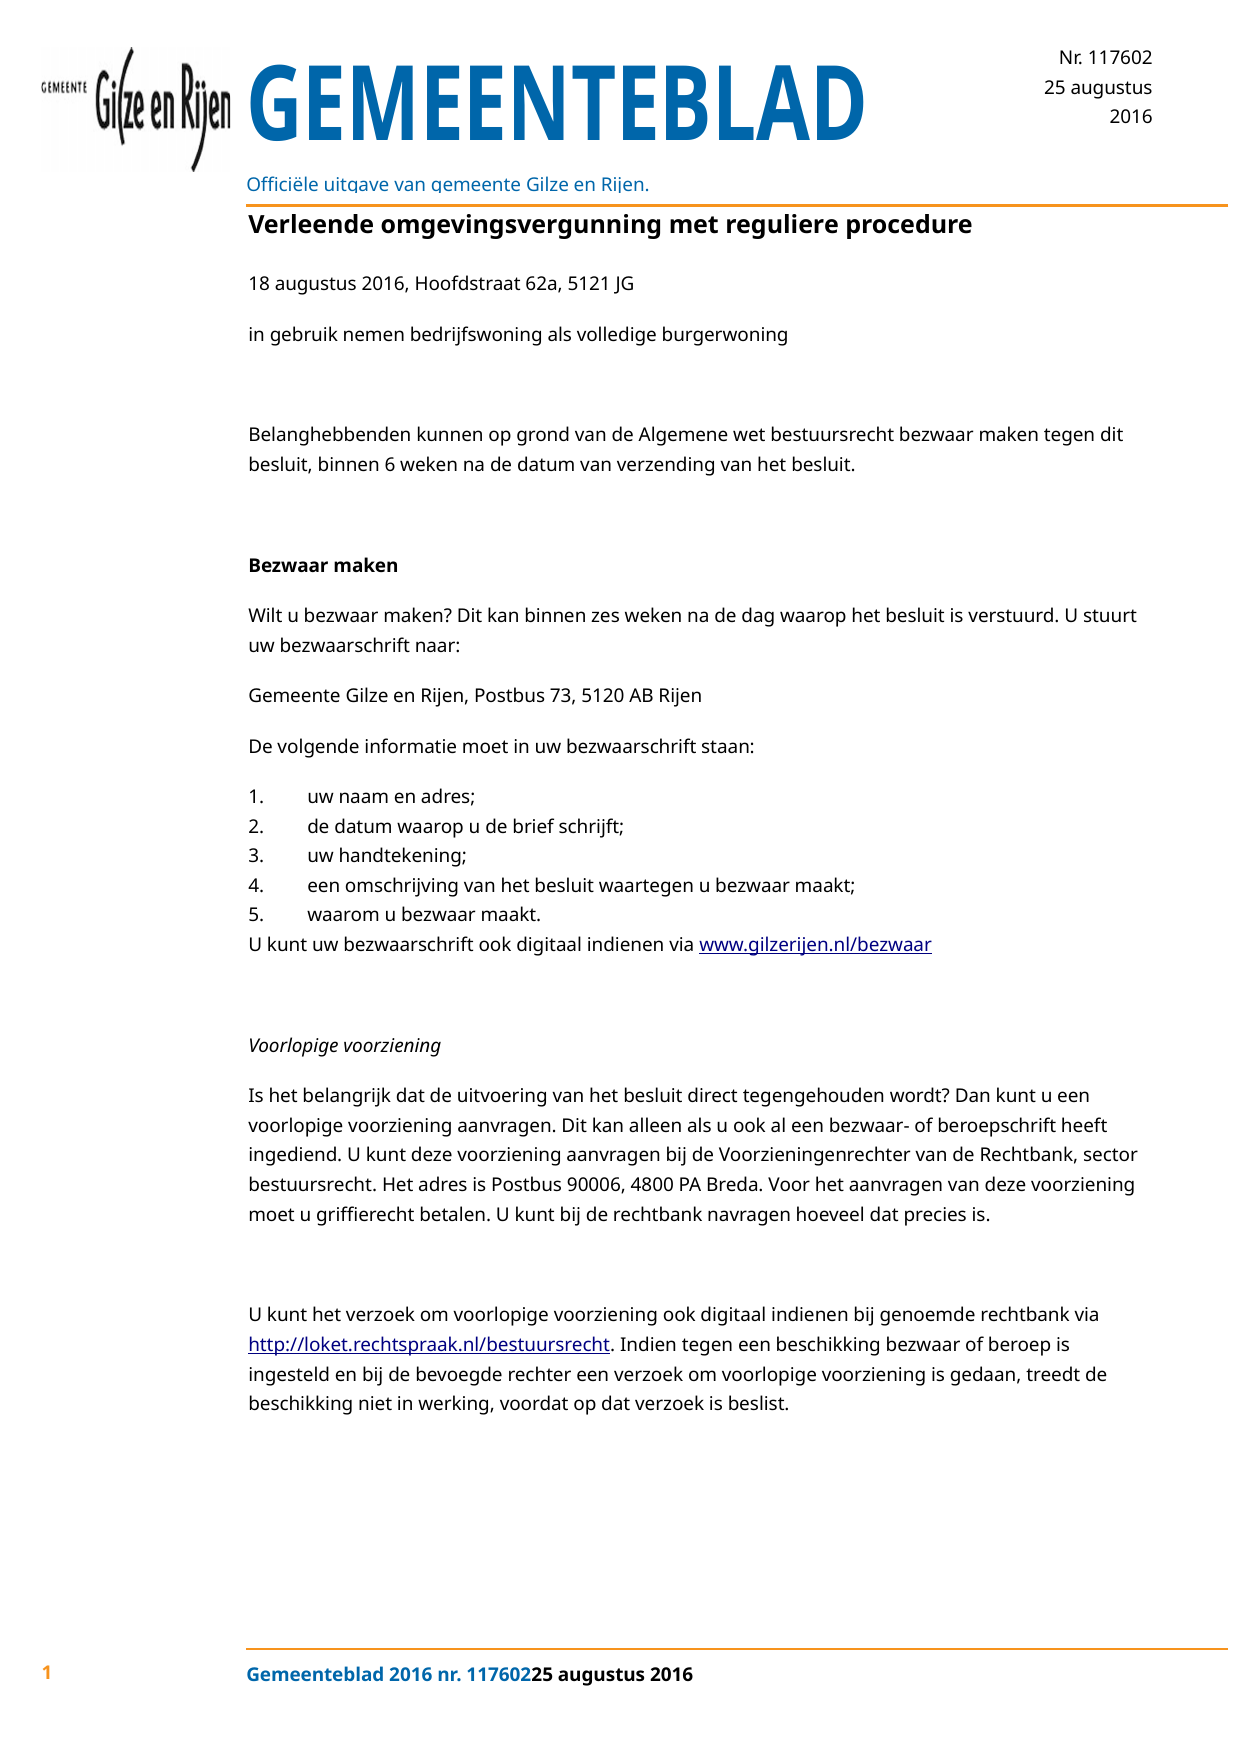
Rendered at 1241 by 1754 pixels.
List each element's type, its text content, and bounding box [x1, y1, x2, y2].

text Voorlopige voorziening [248, 1032, 1152, 1058]
list uw handtekening; [248, 842, 1152, 868]
text U kunt uw bezwaarschrift ook digitaal indienen via www.gilzerijen.nl/bezwaar [248, 931, 1152, 957]
picture [41, 47, 231, 172]
text Wilt u bezwaar maken? Dit kan binnen zes weken na de dag waarop het besluit is verstuurd. U stuurt uw bezwaarschrift naar: [248, 602, 1152, 658]
text Bezwaar maken [248, 552, 1152, 578]
text Gemeente Gilze en Rijen, Postbus 73, 5120 AB Rijen [248, 682, 1152, 708]
list waarom u bezwaar maakt. [248, 902, 1152, 927]
text Belanghebbenden kunnen op grond van de Algemene wet bestuursrecht bezwaar maken tegen dit besluit, binnen 6 weken na de datum van verzending van het besluit. [248, 422, 1152, 477]
list de datum waarop u de brief schrijft; [248, 813, 1152, 838]
list een omschrijving van het besluit waartegen u bezwaar maakt; [248, 872, 1152, 898]
text Is het belangrijk dat de uitvoering van het besluit direct tegengehouden wordt? Dan kunt u een voorlopige voorziening aanvragen. Dit kan alleen als u ook al een bezwaar- of beroepschrift heeft ingediend. U kunt deze voorziening aanvragen bij de Voorzieningenrechter van de Rechtbank, sector bestuursrecht. Het adres is Postbus 90006, 4800 PA Breda. Voor het aanvragen van deze voorziening moet u griffierecht betalen. U kunt bij de rechtbank navragen hoeveel dat precies is. [248, 1082, 1152, 1226]
text U kunt het verzoek om voorlopige voorziening ook digitaal indienen bij genoemde rechtbank via http://loket.rechtspraak.nl/bestuursrecht. Indien tegen een beschikking bezwaar of beroep is ingesteld en bij de bevoegde rechter een verzoek om voorlopige voorziening is gedaan, treedt de beschikking niet in werking, voordat op dat verzoek is beslist. [248, 1302, 1152, 1416]
text De volgende informatie moet in uw bezwaarschrift staan: [248, 733, 1152, 758]
text 18 augustus 2016, Hoofdstraat 62a, 5121 JG [248, 270, 1152, 296]
text in gebruik nemen bedrijfswoning als volledige burgerwoning [248, 321, 1152, 346]
text Verleende omgevingsvergunning met reguliere procedure [248, 207, 1152, 241]
list uw naam en adres; [248, 783, 1152, 809]
